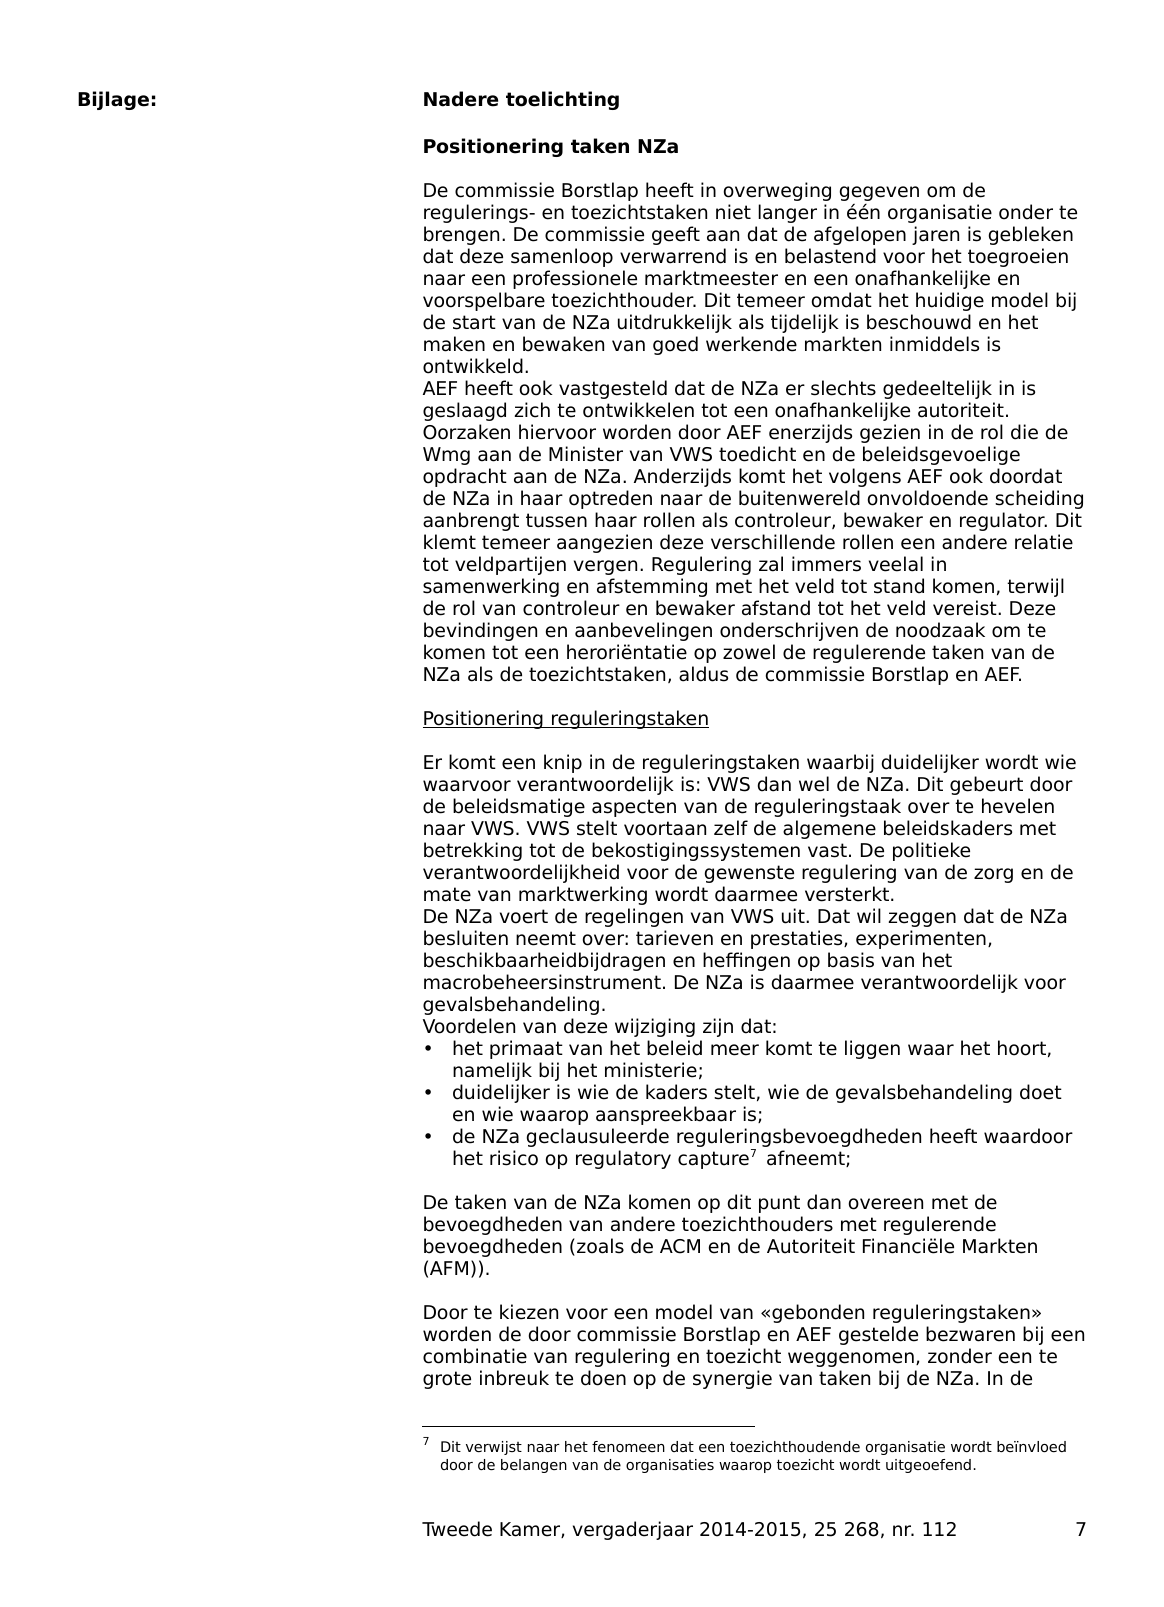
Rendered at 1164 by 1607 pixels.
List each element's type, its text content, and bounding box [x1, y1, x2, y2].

text • de NZa geclausuleerde reguleringsbevoegdheden heeft waardoor het risico op regulatory capture afneemt; [422, 1126, 1087, 1170]
subtitle Positionering reguleringstaken [422, 708, 1087, 730]
subtitle Positionering taken NZa [422, 136, 1087, 158]
text Er komt een knip in de reguleringstaken waarbij duidelijker wordt wie waarvoor verantwoordelijk is: VWS dan wel de NZa. Dit gebeurt door de beleidsmatige aspecten van de reguleringstaak over te hevelen naar VWS. VWS stelt voortaan zelf de algemene beleidskaders met betrekking tot de bekostigingssystemen vast. De politieke verantwoordelijkheid voor de gewenste regulering van de zorg en de mate van marktwerking wordt daarmee versterkt. [422, 752, 1087, 906]
text De commissie Borstlap heeft in overweging gegeven om de regulerings- en toezichtstaken niet langer in één organisatie onder te brengen. De commissie geeft aan dat de afgelopen jaren is gebleken dat deze samenloop verwarrend is en belastend voor het toegroeien naar een professionele marktmeester en een onafhankelijke en voorspelbare toezichthouder. Dit temeer omdat het huidige model bij de start van de NZa uitdrukkelijk als tijdelijk is beschouwd en het maken en bewaken van goed werkende markten inmiddels is ontwikkeld. [422, 180, 1087, 378]
text Dit verwijst naar het fenomeen dat een toezichthoudende organisatie wordt beïnvloed door de belangen van de organisaties waarop toezicht wordt uitgeoefend. [422, 1435, 1087, 1474]
text • duidelijker is wie de kaders stelt, wie de gevalsbehandeling doet en wie waarop aanspreekbaar is; [422, 1082, 1087, 1126]
text • het primaat van het beleid meer komt te liggen waar het hoort, namelijk bij het ministerie; [422, 1038, 1087, 1082]
text AEF heeft ook vastgesteld dat de NZa er slechts gedeeltelijk in is geslaagd zich te ontwikkelen tot een onafhankelijke autoriteit. Oorzaken hiervoor worden door AEF enerzijds gezien in de rol die de Wmg aan de Minister van VWS toedicht en de beleidsgevoelige opdracht aan de NZa. Anderzijds komt het volgens AEF ook doordat de NZa in haar optreden naar de buitenwereld onvoldoende scheiding aanbrengt tussen haar rollen als controleur, bewaker en regulator. Dit klemt temeer aangezien deze verschillende rollen een andere relatie tot veldpartijen vergen. Regulering zal immers veelal in samenwerking en afstemming met het veld tot stand komen, terwijl de rol van controleur en bewaker afstand tot het veld vereist. Deze bevindingen en aanbevelingen onderschrijven de noodzaak om te komen tot een heroriëntatie op zowel de regulerende taken van de NZa als de toezichtstaken, aldus de commissie Borstlap en AEF. [422, 378, 1087, 686]
text De taken van de NZa komen op dit punt dan overeen met de bevoegdheden van andere toezichthouders met regulerende bevoegdheden (zoals de ACM en de Autoriteit Financiële Markten (AFM)). [422, 1192, 1087, 1280]
subtitle Bijlage: Nadere toelichting [77, 89, 1087, 111]
text Voordelen van deze wijziging zijn dat: [422, 1016, 1087, 1038]
text Door te kiezen voor een model van «gebonden reguleringstaken» worden de door commissie Borstlap en AEF gestelde bezwaren bij een combinatie van regulering en toezicht weggenomen, zonder een te grote inbreuk te doen op de synergie van taken bij de NZa. In de [422, 1302, 1087, 1390]
text De NZa voert de regelingen van VWS uit. Dat wil zeggen dat de NZa besluiten neemt over: tarieven en prestaties, experimenten, beschikbaarheidbijdragen en heffingen op basis van het macrobeheersinstrument. De NZa is daarmee verantwoordelijk voor gevalsbehandeling. [422, 906, 1087, 1016]
